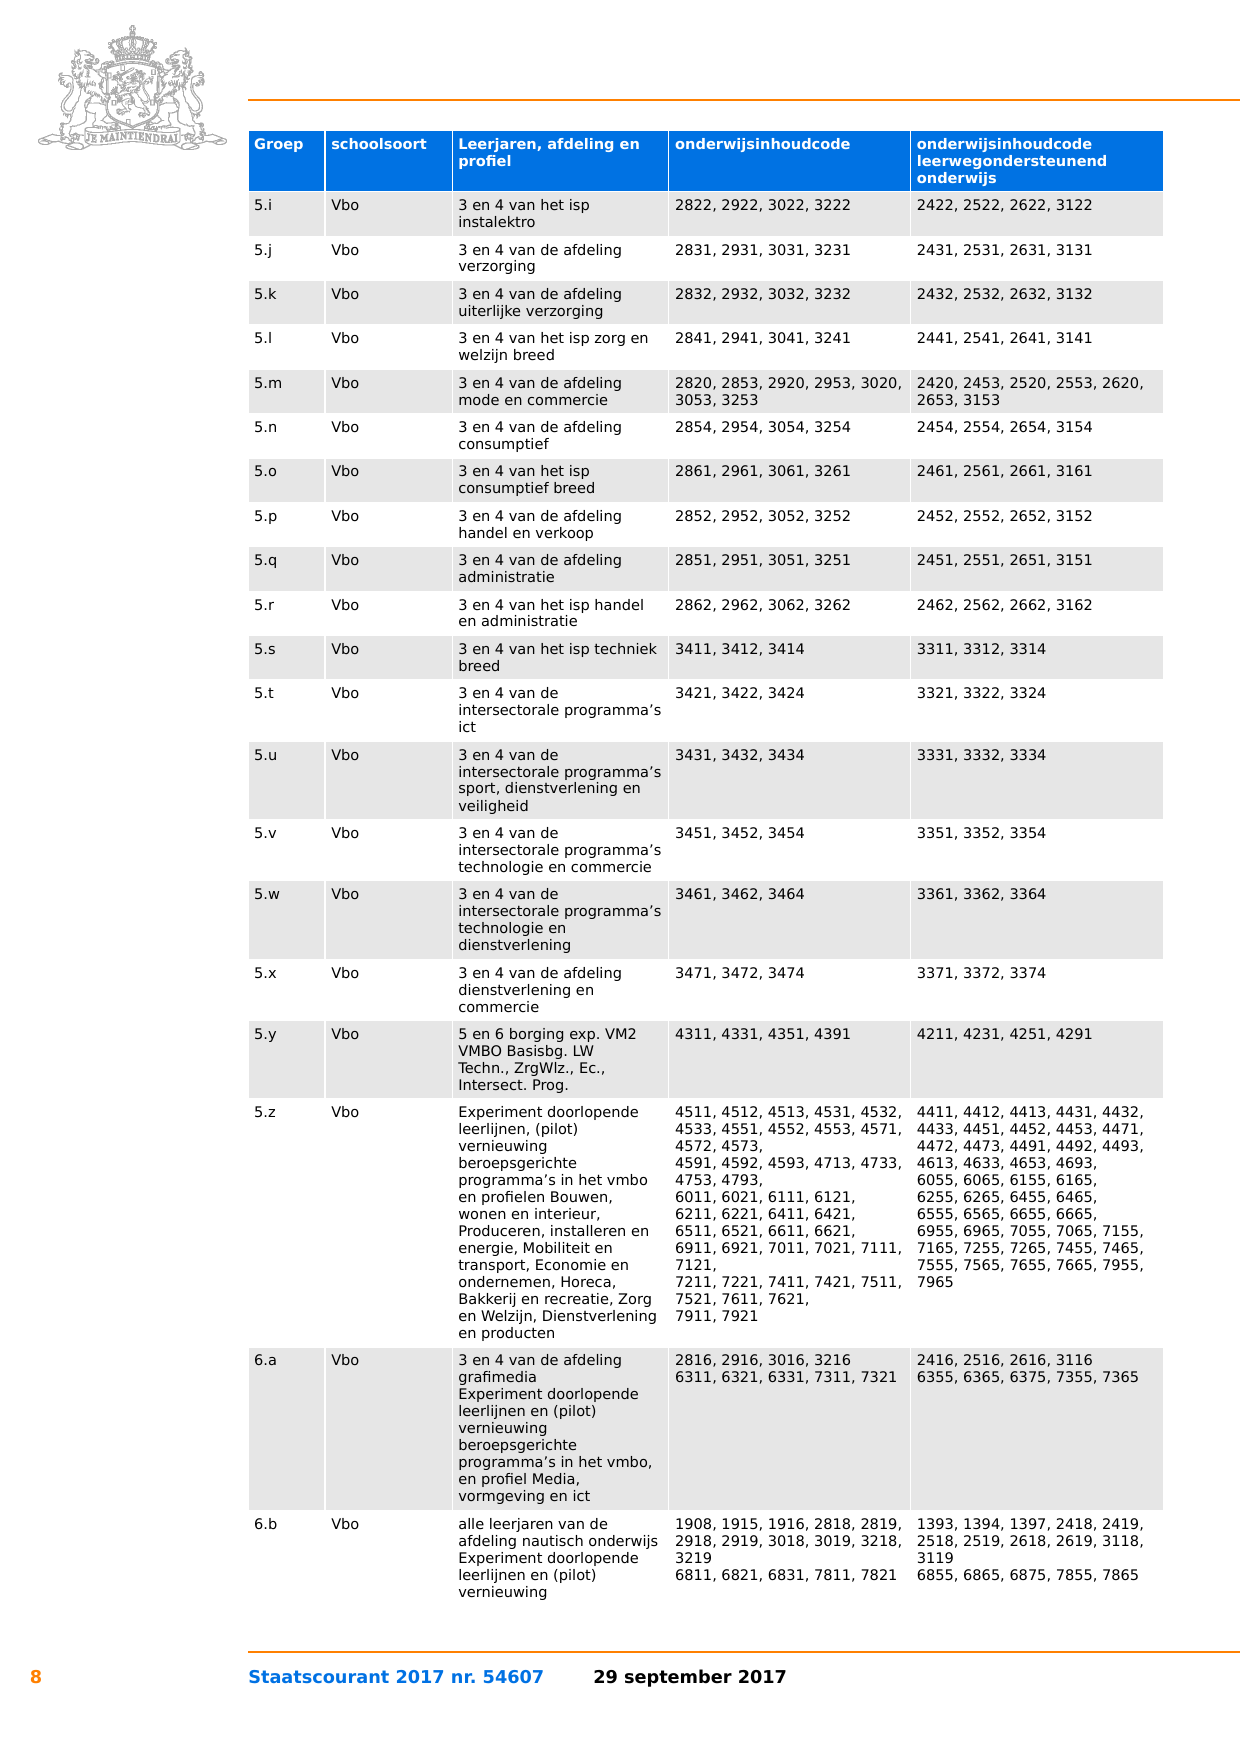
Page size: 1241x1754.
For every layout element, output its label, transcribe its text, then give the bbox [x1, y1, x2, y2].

table_cell Vbo [326, 680, 452, 741]
table_cell 5.l [249, 325, 324, 369]
table_cell 2820, 2853, 2920, 2953, 3020, 3053, 3253 [669, 370, 910, 413]
table_cell Vbo [326, 370, 452, 413]
table_cell Vbo [326, 881, 452, 959]
table_cell 3371, 3372, 3374 [911, 960, 1163, 1020]
table_cell Vbo [326, 1100, 452, 1347]
table_cell 5.y [249, 1021, 324, 1098]
table_cell 6.a [249, 1348, 324, 1510]
table_cell 3 en 4 van het isp techniek breed [453, 636, 668, 679]
table_cell 3 en 4 van de afdeling dienstverlening en commercie [453, 960, 668, 1020]
table_cell 6.b [249, 1511, 324, 1605]
table_cell 3 en 4 van het isp instalektro [453, 192, 668, 236]
table_cell 2831, 2931, 3031, 3231 [669, 237, 910, 280]
table_cell 5.s [249, 636, 324, 679]
table_cell 1393, 1394, 1397, 2418, 2419, 2518, 2519, 2618, 2619, 3118, 3119 6855, 6865, 6875, 7855, 7865 [911, 1511, 1163, 1605]
table_cell 3 en 4 van de intersectorale programma’s technologie en dienstverlening [453, 881, 668, 959]
table_cell Vbo [326, 281, 452, 324]
table_cell 2432, 2532, 2632, 3132 [911, 281, 1163, 324]
table_cell 3 en 4 van de intersectorale programma’s ict [453, 680, 668, 741]
table_cell 3 en 4 van de intersectorale programma’s sport, dienstverlening en veiligheid [453, 742, 668, 819]
table_cell Vbo [326, 503, 452, 546]
table_cell 3461, 3462, 3464 [669, 881, 910, 959]
table_cell 1908, 1915, 1916, 2818, 2819, 2918, 2919, 3018, 3019, 3218, 3219 6811, 6821, 6831, 7811, 7821 [669, 1511, 910, 1605]
table_cell 5.m [249, 370, 324, 413]
table_cell 5.q [249, 547, 324, 591]
table_cell Vbo [326, 820, 452, 880]
table_cell 2451, 2551, 2651, 3151 [911, 547, 1163, 591]
table_cell 5.i [249, 192, 324, 236]
table_cell 2420, 2453, 2520, 2553, 2620, 2653, 3153 [911, 370, 1163, 413]
table_cell 3 en 4 van de afdeling grafimedia Experiment doorlopende leerlijnen en (pilot) vernieuwing beroepsgerichte programma’s in het vmbo, en profiel Media, vormgeving en ict [453, 1348, 668, 1510]
table_cell 3 en 4 van de intersectorale programma’s technologie en commercie [453, 820, 668, 880]
table_cell 3361, 3362, 3364 [911, 881, 1163, 959]
table_cell 2851, 2951, 3051, 3251 [669, 547, 910, 591]
table_cell 2454, 2554, 2654, 3154 [911, 414, 1163, 457]
table_cell 3 en 4 van de afdeling consumptief [453, 414, 668, 457]
table_cell alle leerjaren van de afdeling nautisch onderwijs Experiment doorlopende leerlijnen en (pilot) vernieuwing [453, 1511, 668, 1605]
table_cell 5.n [249, 414, 324, 457]
table_cell 3451, 3452, 3454 [669, 820, 910, 880]
table_cell Vbo [326, 1021, 452, 1098]
table_cell Vbo [326, 547, 452, 591]
picture [38, 25, 227, 150]
table_cell 3431, 3432, 3434 [669, 742, 910, 819]
table_cell Vbo [326, 592, 452, 635]
table_cell 4211, 4231, 4251, 4291 [911, 1021, 1163, 1098]
table_header Leerjaren, afdeling en profiel [453, 131, 668, 191]
table_cell Vbo [326, 1348, 452, 1510]
table_cell 4311, 4331, 4351, 4391 [669, 1021, 910, 1098]
table_cell 3331, 3332, 3334 [911, 742, 1163, 819]
table_cell 2861, 2961, 3061, 3261 [669, 459, 910, 502]
table_cell 3351, 3352, 3354 [911, 820, 1163, 880]
table_cell 3 en 4 van het isp zorg en welzijn breed [453, 325, 668, 369]
table_cell Vbo [326, 459, 452, 502]
table_cell 3 en 4 van de afdeling verzorging [453, 237, 668, 280]
table_cell 3411, 3412, 3414 [669, 636, 910, 679]
table_cell 2416, 2516, 2616, 3116 6355, 6365, 6375, 7355, 7365 [911, 1348, 1163, 1510]
table_cell Vbo [326, 325, 452, 369]
table_cell Vbo [326, 414, 452, 457]
table_cell 3 en 4 van de afdeling uiterlijke verzorging [453, 281, 668, 324]
table_cell 2452, 2552, 2652, 3152 [911, 503, 1163, 546]
table_cell 3 en 4 van de afdeling handel en verkoop [453, 503, 668, 546]
table_cell Vbo [326, 636, 452, 679]
table_cell 3 en 4 van het isp consumptief breed [453, 459, 668, 502]
table_cell 2462, 2562, 2662, 3162 [911, 592, 1163, 635]
table_cell 3311, 3312, 3314 [911, 636, 1163, 679]
table_header Groep [249, 131, 324, 191]
table_cell 5.z [249, 1100, 324, 1347]
table_cell 3 en 4 van de afdeling administratie [453, 547, 668, 591]
table_cell 3471, 3472, 3474 [669, 960, 910, 1020]
table_cell 5.k [249, 281, 324, 324]
table_cell 2862, 2962, 3062, 3262 [669, 592, 910, 635]
table_cell Vbo [326, 960, 452, 1020]
table_cell 3 en 4 van de afdeling mode en commercie [453, 370, 668, 413]
table_cell Experiment doorlopende leerlijnen, (pilot) vernieuwing beroepsgerichte programma’s in het vmbo en profielen Bouwen, wonen en interieur, Produceren, installeren en energie, Mobiliteit en transport, Economie en ondernemen, Horeca, Bakkerij en recreatie, Zorg en Welzijn, Dienstverlening en producten [453, 1100, 668, 1347]
table_header schoolsoort [326, 131, 452, 191]
table_cell Vbo [326, 237, 452, 280]
table_cell 5.r [249, 592, 324, 635]
table_cell Vbo [326, 1511, 452, 1605]
table_cell 2431, 2531, 2631, 3131 [911, 237, 1163, 280]
table_cell 3 en 4 van het isp handel en administratie [453, 592, 668, 635]
table_cell 5.v [249, 820, 324, 880]
table_cell 5.p [249, 503, 324, 546]
table_cell 2461, 2561, 2661, 3161 [911, 459, 1163, 502]
table_cell 2854, 2954, 3054, 3254 [669, 414, 910, 457]
table_header onderwijsinhoudcode [669, 131, 910, 191]
table_cell 2441, 2541, 2641, 3141 [911, 325, 1163, 369]
table_cell 5.x [249, 960, 324, 1020]
table_cell 3421, 3422, 3424 [669, 680, 910, 741]
table_cell 4511, 4512, 4513, 4531, 4532, 4533, 4551, 4552, 4553, 4571, 4572, 4573, 4591, 4592, 4593, 4713, 4733, 4753, 4793, 6011, 6021, 6111, 6121, 6211, 6221, 6411, 6421, 6511, 6521, 6611, 6621, 6911, 6921, 7011, 7021, 7111, 7121, 7211, 7221, 7411, 7421, 7511, 7521, 7611, 7621, 7911, 7921 [669, 1100, 910, 1347]
table_cell 3321, 3322, 3324 [911, 680, 1163, 741]
table_cell Vbo [326, 742, 452, 819]
table_cell 2816, 2916, 3016, 3216 6311, 6321, 6331, 7311, 7321 [669, 1348, 910, 1510]
table_cell 5.u [249, 742, 324, 819]
table_cell 4411, 4412, 4413, 4431, 4432, 4433, 4451, 4452, 4453, 4471, 4472, 4473, 4491, 4492, 4493, 4613, 4633, 4653, 4693, 6055, 6065, 6155, 6165, 6255, 6265, 6455, 6465, 6555, 6565, 6655, 6665, 6955, 6965, 7055, 7065, 7155, 7165, 7255, 7265, 7455, 7465, 7555, 7565, 7655, 7665, 7955, 7965 [911, 1100, 1163, 1347]
table_cell 5.w [249, 881, 324, 959]
table_cell 2422, 2522, 2622, 3122 [911, 192, 1163, 236]
table_cell 5 en 6 borging exp. VM2 VMBO Basisbg. LW Techn., ZrgWlz., Ec., Intersect. Prog. [453, 1021, 668, 1098]
table_cell 5.j [249, 237, 324, 280]
table_cell 2852, 2952, 3052, 3252 [669, 503, 910, 546]
table_cell 2841, 2941, 3041, 3241 [669, 325, 910, 369]
table_cell 5.o [249, 459, 324, 502]
table_header onderwijsinhoudcode leerwegondersteunend onderwijs [911, 131, 1163, 191]
table_cell 2822, 2922, 3022, 3222 [669, 192, 910, 236]
table_cell 5.t [249, 680, 324, 741]
table_cell Vbo [326, 192, 452, 236]
table_cell 2832, 2932, 3032, 3232 [669, 281, 910, 324]
